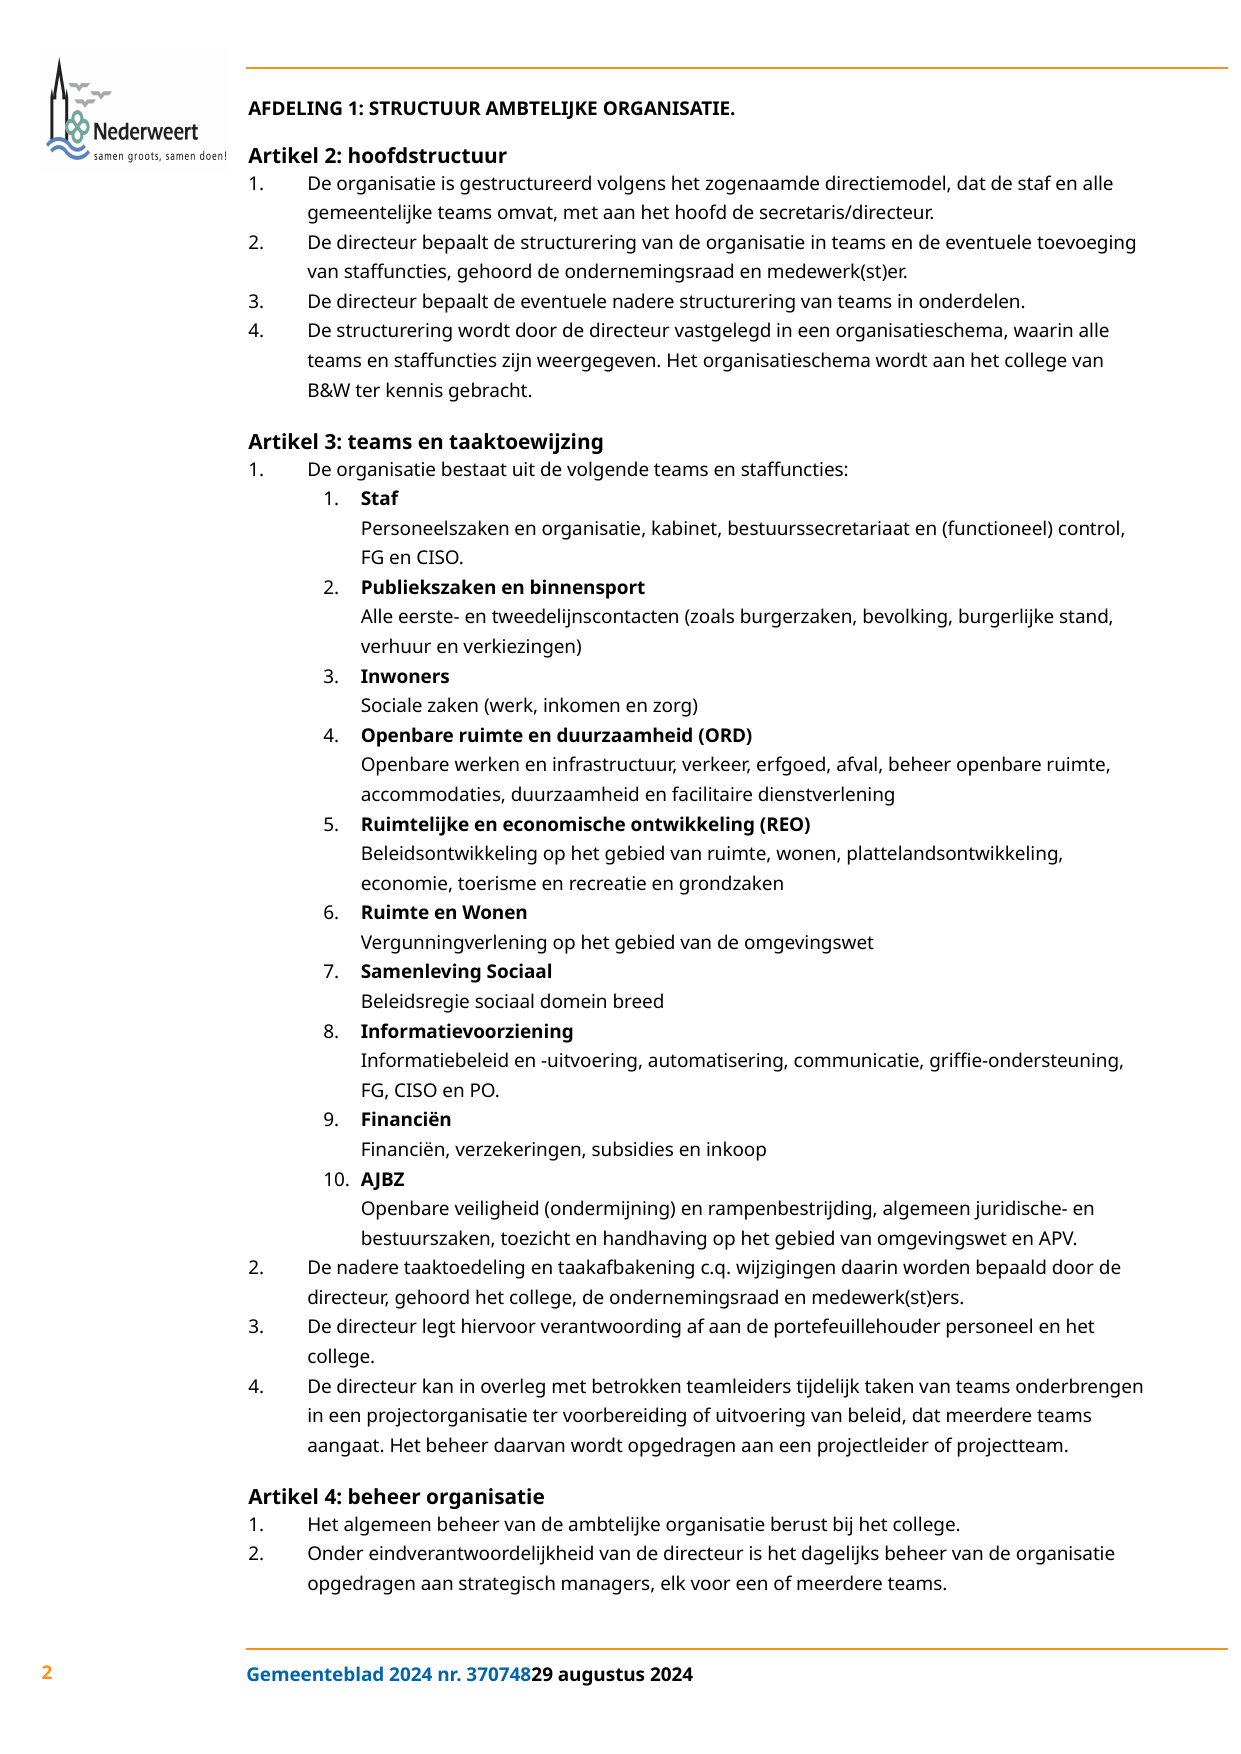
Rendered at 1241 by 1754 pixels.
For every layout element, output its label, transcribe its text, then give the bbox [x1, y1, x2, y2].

list De nadere taaktoedeling en taakafbakening c.q. wijzigingen daarin worden bepaald door de directeur, gehoord het college, de ondernemingsraad en medewerk(st)ers. [248, 1254, 1152, 1310]
list Openbare werken en infrastructuur, verkeer, erfgoed, afval, beheer openbare ruimte, accommodaties, duurzaamheid en facilitaire dienstverlening [323, 752, 1152, 807]
list Beleidsregie sociaal domein breed [323, 988, 1152, 1014]
list De organisatie bestaat uit de volgende teams en staffuncties: [248, 456, 1152, 481]
list Onder eindverantwoordelijkheid van de directeur is het dagelijks beheer van de organisatie opgedragen aan strategisch managers, elk voor een of meerdere teams. [248, 1540, 1152, 1596]
list Sociale zaken (werk, inkomen en zorg) [323, 692, 1152, 718]
list AJBZ [323, 1166, 1152, 1191]
list De structurering wordt door de directeur vastgelegd in een organisatieschema, waarin alle teams en staffuncties zijn weergegeven. Het organisatieschema wordt aan het college van B&W ter kennis gebracht. [248, 318, 1152, 403]
list Financiën [323, 1107, 1152, 1132]
list Het algemeen beheer van de ambtelijke organisatie berust bij het college. [248, 1511, 1152, 1537]
list Openbare ruimte en duurzaamheid (ORD) [323, 722, 1152, 748]
list Informatiebeleid en -uitvoering, automatisering, communicatie, griffie-ondersteuning, FG, CISO en PO. [323, 1047, 1152, 1103]
list Informatievoorziening [323, 1018, 1152, 1043]
list De directeur bepaalt de structurering van de organisatie in teams en de eventuele toevoeging van staffuncties, gehoord de ondernemingsraad en medewerk(st)er. [248, 229, 1152, 284]
text Artikel 2: hoofdstructuur [248, 141, 1152, 170]
list De directeur bepaalt de eventuele nadere structurering van teams in onderdelen. [248, 288, 1152, 314]
list De organisatie is gestructureerd volgens het zogenaamde directiemodel, dat de staf en alle gemeentelijke teams omvat, met aan het hoofd de secretaris/directeur. [248, 170, 1152, 225]
text AFDELING 1: STRUCTUUR AMBTELIJKE ORGANISATIE. [248, 95, 1152, 121]
list Alle eerste- en tweedelijnscontacten (zoals burgerzaken, bevolking, burgerlijke stand, verhuur en verkiezingen) [323, 604, 1152, 659]
list Staf [323, 485, 1152, 511]
list Samenleving Sociaal [323, 959, 1152, 984]
text Artikel 4: beheer organisatie [248, 1482, 1152, 1511]
list Ruimtelijke en economische ontwikkeling (REO) [323, 811, 1152, 836]
list Personeelszaken en organisatie, kabinet, bestuurssecretariaat en (functioneel) control, FG en CISO. [323, 515, 1152, 570]
list Vergunningverlening op het gebied van de omgevingswet [323, 929, 1152, 955]
list Openbare veiligheid (ondermijning) en rampenbestrijding, algemeen juridische- en bestuurszaken, toezicht en handhaving op het gebied van omgevingswet en APV. [323, 1195, 1152, 1251]
list Inwoners [323, 663, 1152, 688]
list De directeur kan in overleg met betrokken teamleiders tijdelijk taken van teams onderbrengen in een projectorganisatie ter voorbereiding of uitvoering van beleid, dat meerdere teams aangaat. Het beheer daarvan wordt opgedragen aan een projectleider of projectteam. [248, 1373, 1152, 1458]
list Financiën, verzekeringen, subsidies en inkoop [323, 1136, 1152, 1162]
picture [41, 47, 231, 172]
text Artikel 3: teams en taaktoewijzing [248, 427, 1152, 456]
list Beleidsontwikkeling op het gebied van ruimte, wonen, plattelandsontwikkeling, economie, toerisme en recreatie en grondzaken [323, 840, 1152, 896]
list Ruimte en Wonen [323, 899, 1152, 925]
list Publiekszaken en binnensport [323, 574, 1152, 600]
list De directeur legt hiervoor verantwoording af aan de portefeuillehouder personeel en het college. [248, 1314, 1152, 1369]
